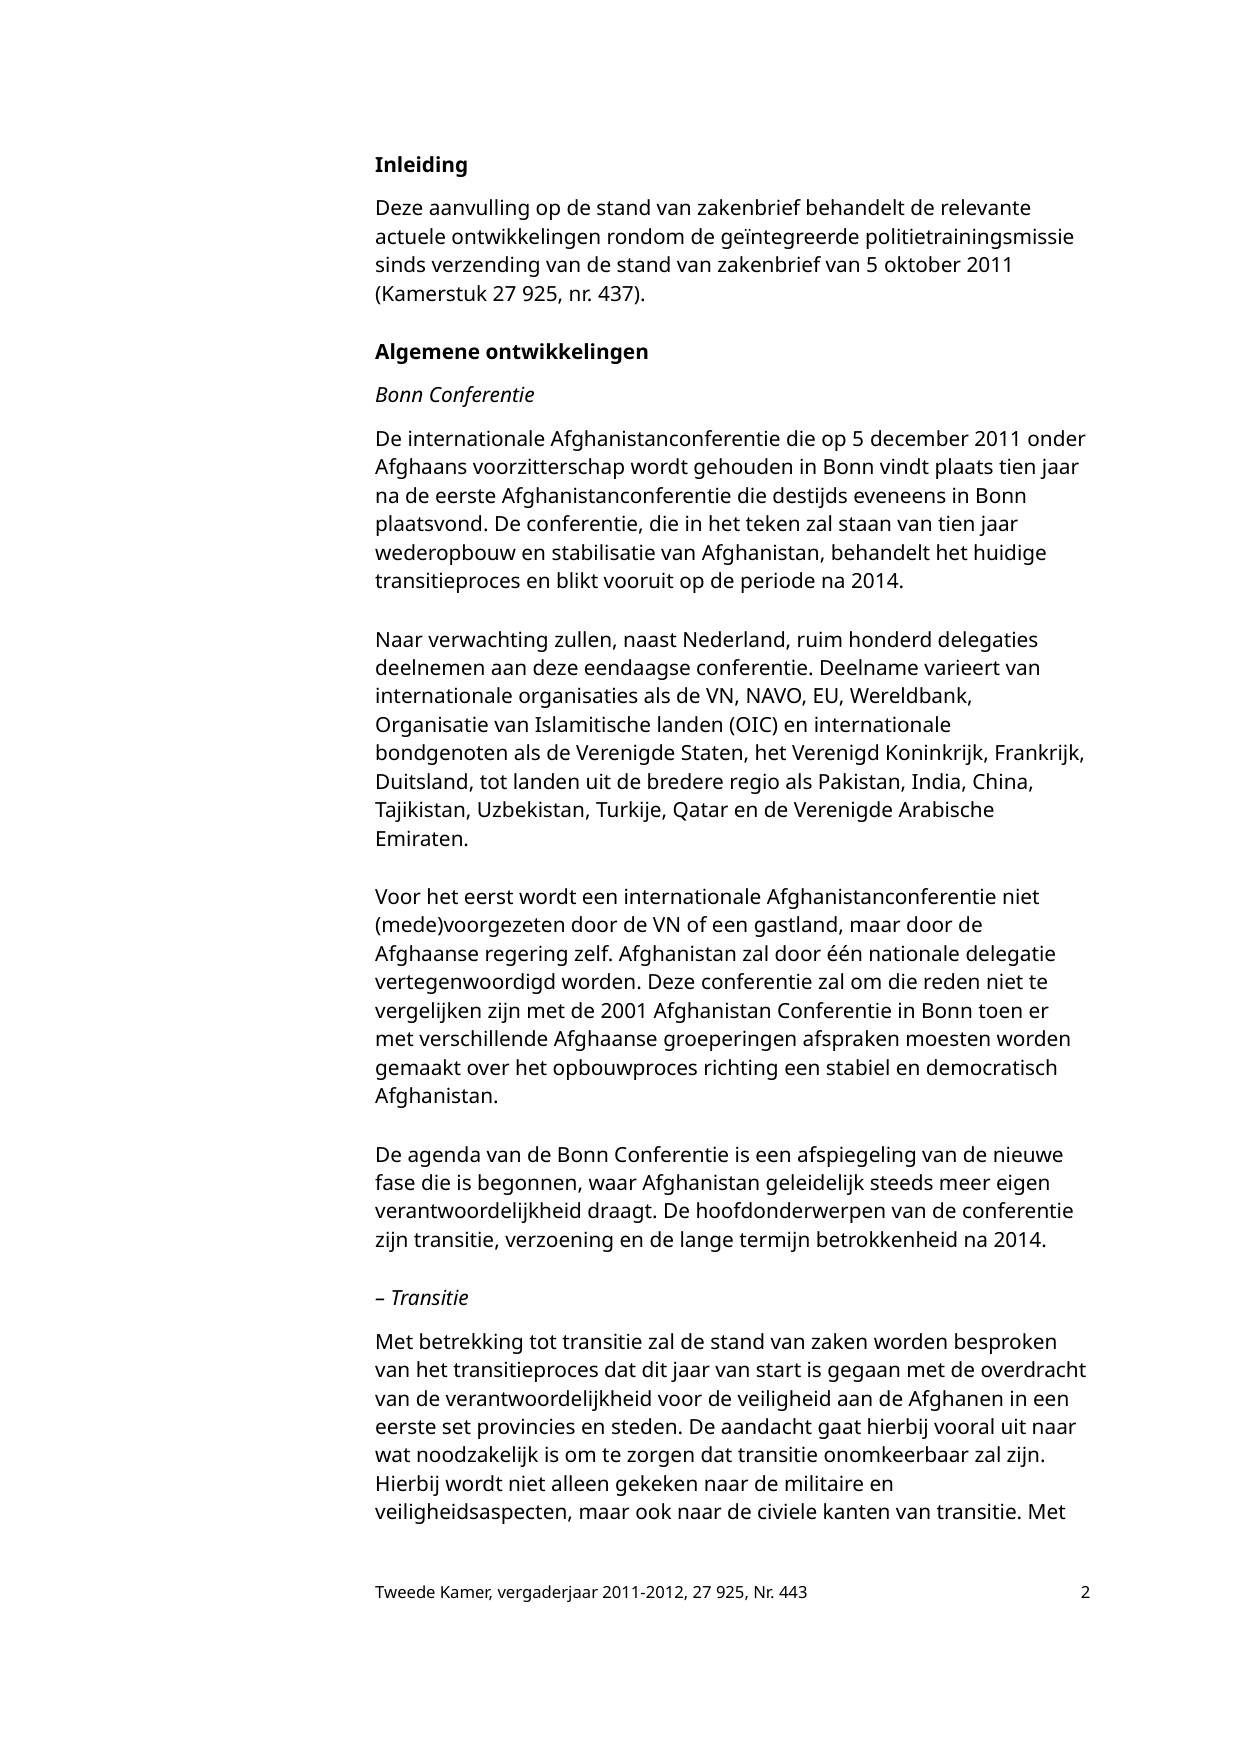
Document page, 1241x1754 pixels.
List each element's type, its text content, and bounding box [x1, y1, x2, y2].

text Bonn Conferentie [375, 381, 1090, 409]
text Inleiding [375, 150, 1090, 178]
text – Transitie [375, 1283, 1090, 1312]
text Deze aanvulling op de stand van zakenbrief behandelt de relevante actuele ontwikkelingen rondom de geïntegreerde politietrainingsmissie sinds verzending van de stand van zakenbrief van 5 oktober 2011 (Kamerstuk 27 925, nr. 437). [375, 193, 1090, 307]
text De agenda van de Bonn Conferentie is een afspiegeling van de nieuwe fase die is begonnen, waar Afghanistan geleidelijk steeds meer eigen verantwoordelijkheid draagt. De hoofdonderwerpen van de conferentie zijn transitie, verzoening en de lange termijn betrokkenheid na 2014. [375, 1140, 1090, 1253]
text Voor het eerst wordt een internationale Afghanistanconferentie niet (mede)voorgezeten door de VN of een gastland, maar door de Afghaanse regering zelf. Afghanistan zal door één nationale delegatie vertegenwoordigd worden. Deze conferentie zal om die reden niet te vergelijken zijn met de 2001 Afghanistan Conferentie in Bonn toen er met verschillende Afghaanse groeperingen afspraken moesten worden gemaakt over het opbouwproces richting een stabiel en democratisch Afghanistan. [375, 882, 1090, 1110]
text De internationale Afghanistanconferentie die op 5 december 2011 onder Afghaans voorzitterschap wordt gehouden in Bonn vindt plaats tien jaar na de eerste Afghanistanconferentie die destijds eveneens in Bonn plaatsvond. De conferentie, die in het teken zal staan van tien jaar wederopbouw en stabilisatie van Afghanistan, behandelt het huidige transitieproces en blikt vooruit op de periode na 2014. [375, 424, 1090, 595]
text Naar verwachting zullen, naast Nederland, ruim honderd delegaties deelnemen aan deze eendaagse conferentie. Deelname varieert van internationale organisaties als de VN, NAVO, EU, Wereldbank, Organisatie van Islamitische landen (OIC) en internationale bondgenoten als de Verenigde Staten, het Verenigd Koninkrijk, Frankrijk, Duitsland, tot landen uit de bredere regio als Pakistan, India, China, Tajikistan, Uzbekistan, Turkije, Qatar en de Verenigde Arabische Emiraten. [375, 625, 1090, 852]
text Algemene ontwikkelingen [375, 337, 1090, 366]
text Met betrekking tot transitie zal de stand van zaken worden besproken van het transitieproces dat dit jaar van start is gegaan met de overdracht van de verantwoordelijkheid voor de veiligheid aan de Afghanen in een eerste set provincies en steden. De aandacht gaat hierbij vooral uit naar wat noodzakelijk is om te zorgen dat transitie onomkeerbaar zal zijn. Hierbij wordt niet alleen gekeken naar de militaire en veiligheidsaspecten, maar ook naar de civiele kanten van transitie. Met [375, 1327, 1090, 1526]
